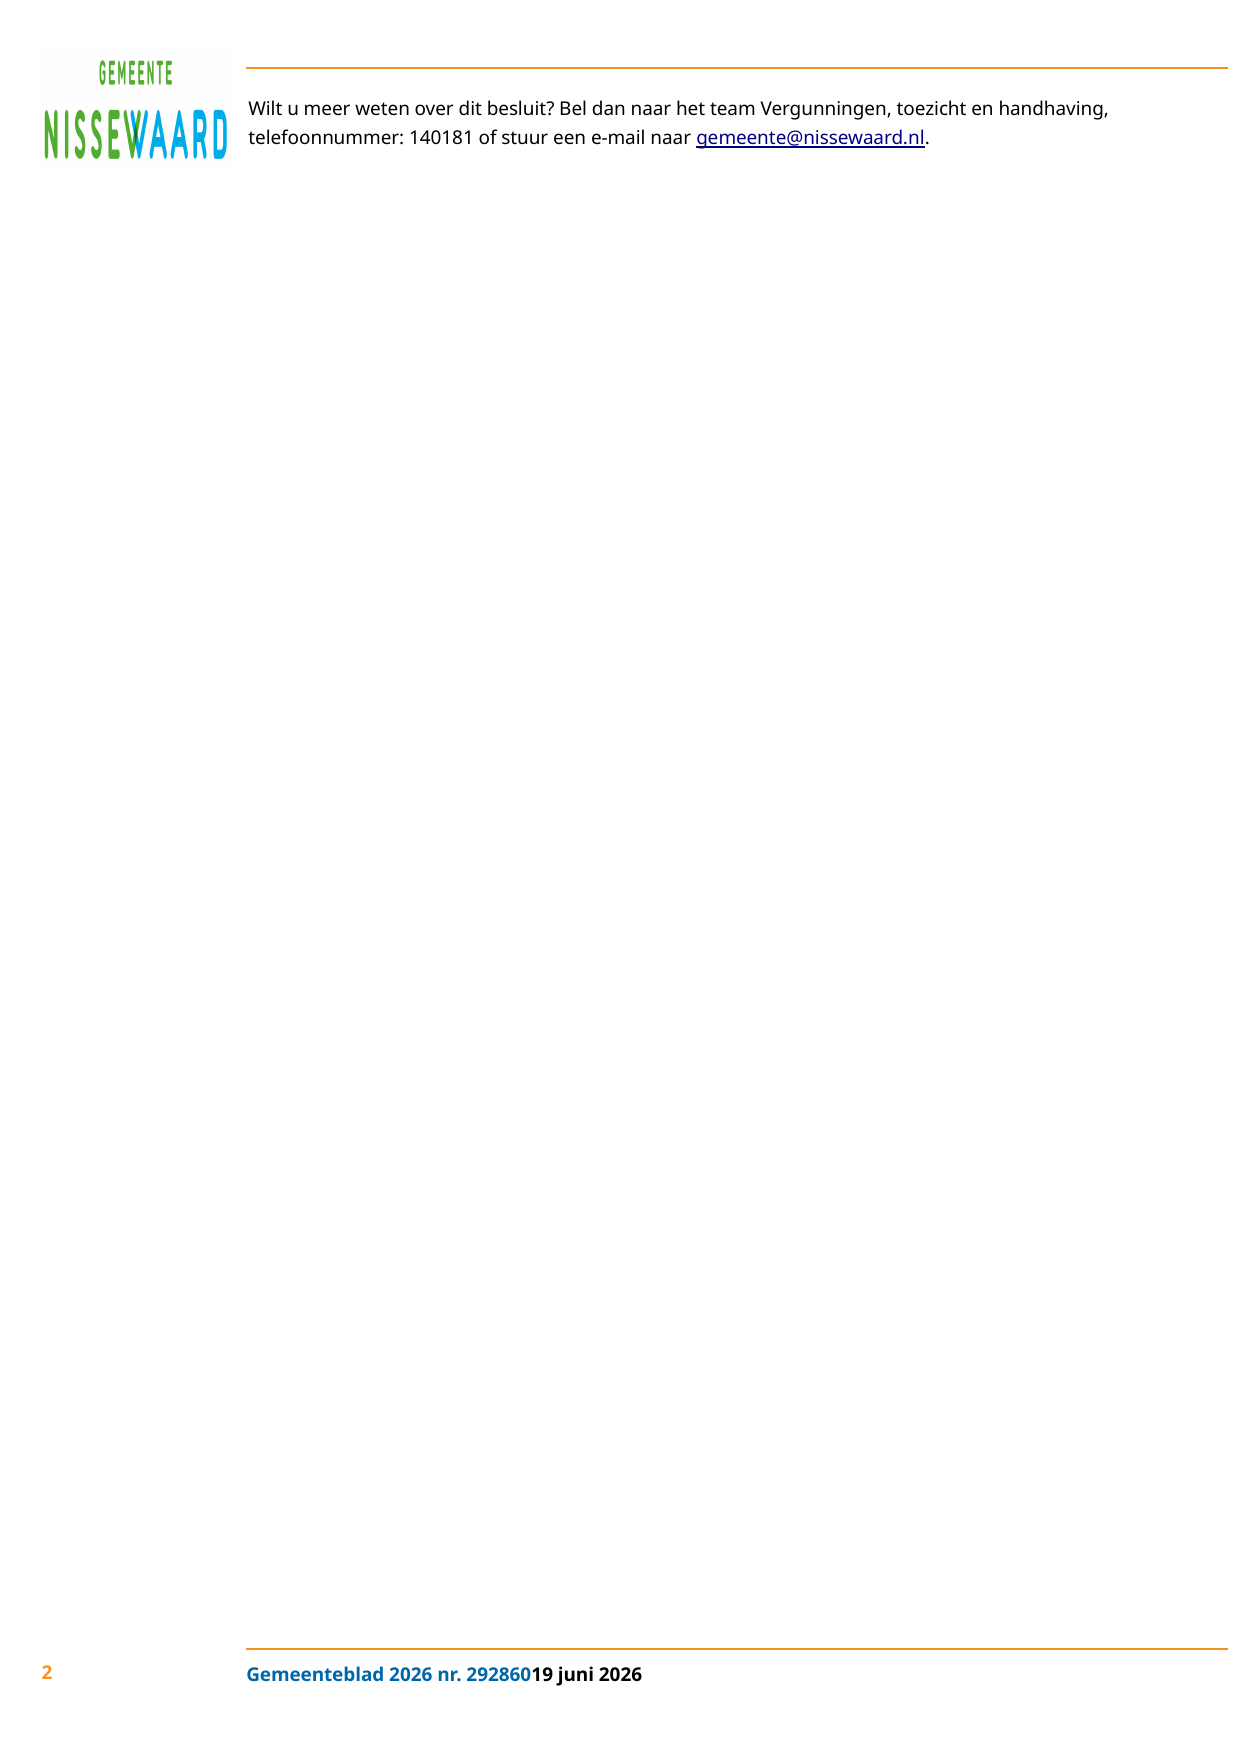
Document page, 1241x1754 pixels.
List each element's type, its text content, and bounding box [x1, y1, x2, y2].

picture [41, 47, 231, 172]
text Wilt u meer weten over dit besluit? Bel dan naar het team Vergunningen, toezicht en handhaving, telefoonnummer: 140181 of stuur een e-mail naar gemeente@nissewaard.nl. [248, 95, 1152, 150]
